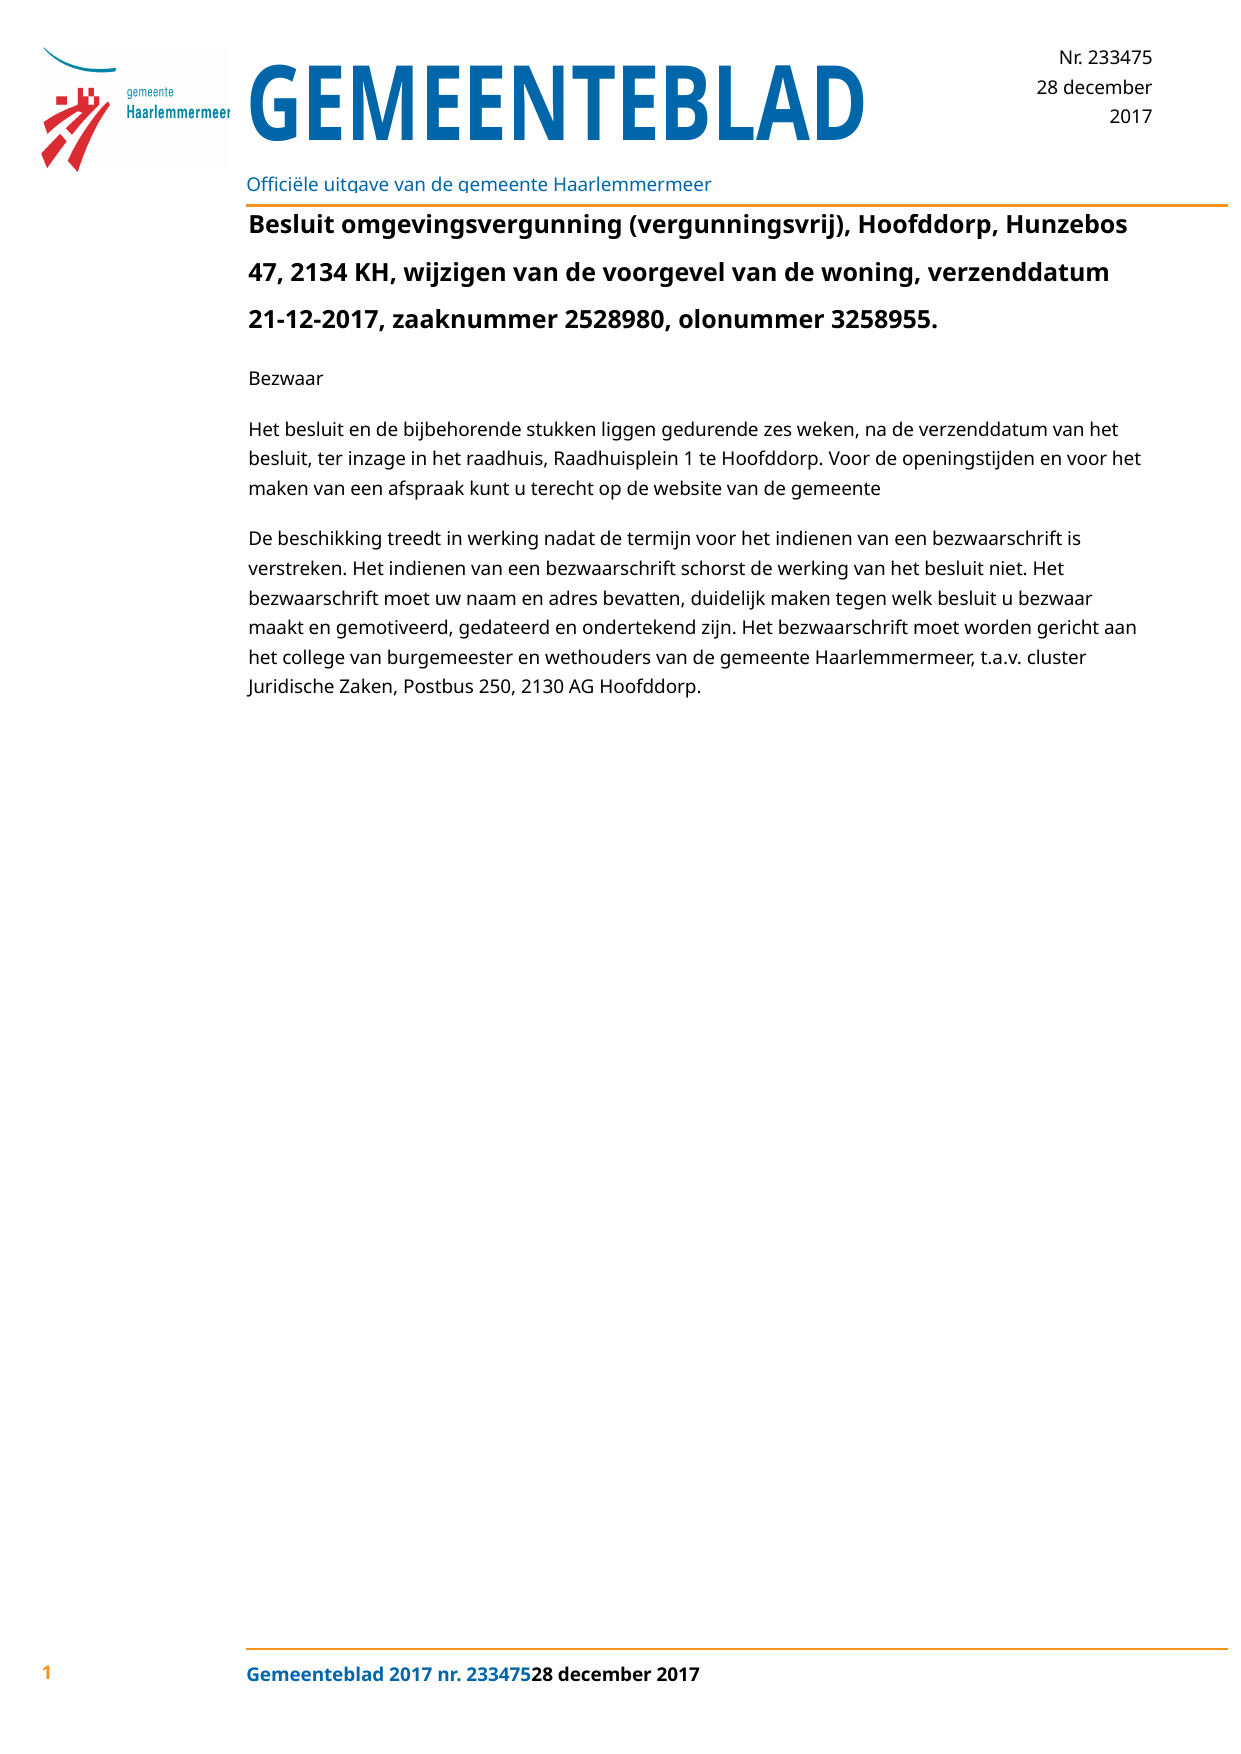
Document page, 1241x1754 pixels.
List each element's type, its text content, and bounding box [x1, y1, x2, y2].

text De beschikking treedt in werking nadat de termijn voor het indienen van een bezwaarschrift is verstreken. Het indienen van een bezwaarschrift schorst de werking van het besluit niet. Het bezwaarschrift moet uw naam en adres bevatten, duidelijk maken tegen welk besluit u bezwaar maakt en gemotiveerd, gedateerd en ondertekend zijn. Het bezwaarschrift moet worden gericht aan het college van burgemeester en wethouders van de gemeente Haarlemmermeer, t.a.v. cluster Juridische Zaken, Postbus 250, 2130 AG Hoofddorp. [248, 526, 1152, 699]
text Bezwaar [248, 366, 1152, 391]
picture [41, 47, 231, 172]
text Het besluit en de bijbehorende stukken liggen gedurende zes weken, na de verzenddatum van het besluit, ter inzage in het raadhuis, Raadhuisplein 1 te Hoofddorp. Voor de openingstijden en voor het maken van een afspraak kunt u terecht op de website van de gemeente [248, 416, 1152, 501]
text Besluit omgevingsvergunning (vergunningsvrij), Hoofddorp, Hunzebos 47, 2134 KH, wijzigen van de voorgevel van de woning, verzenddatum 21-12-2017, zaaknummer 2528980, olonummer 3258955. [248, 207, 1152, 336]
